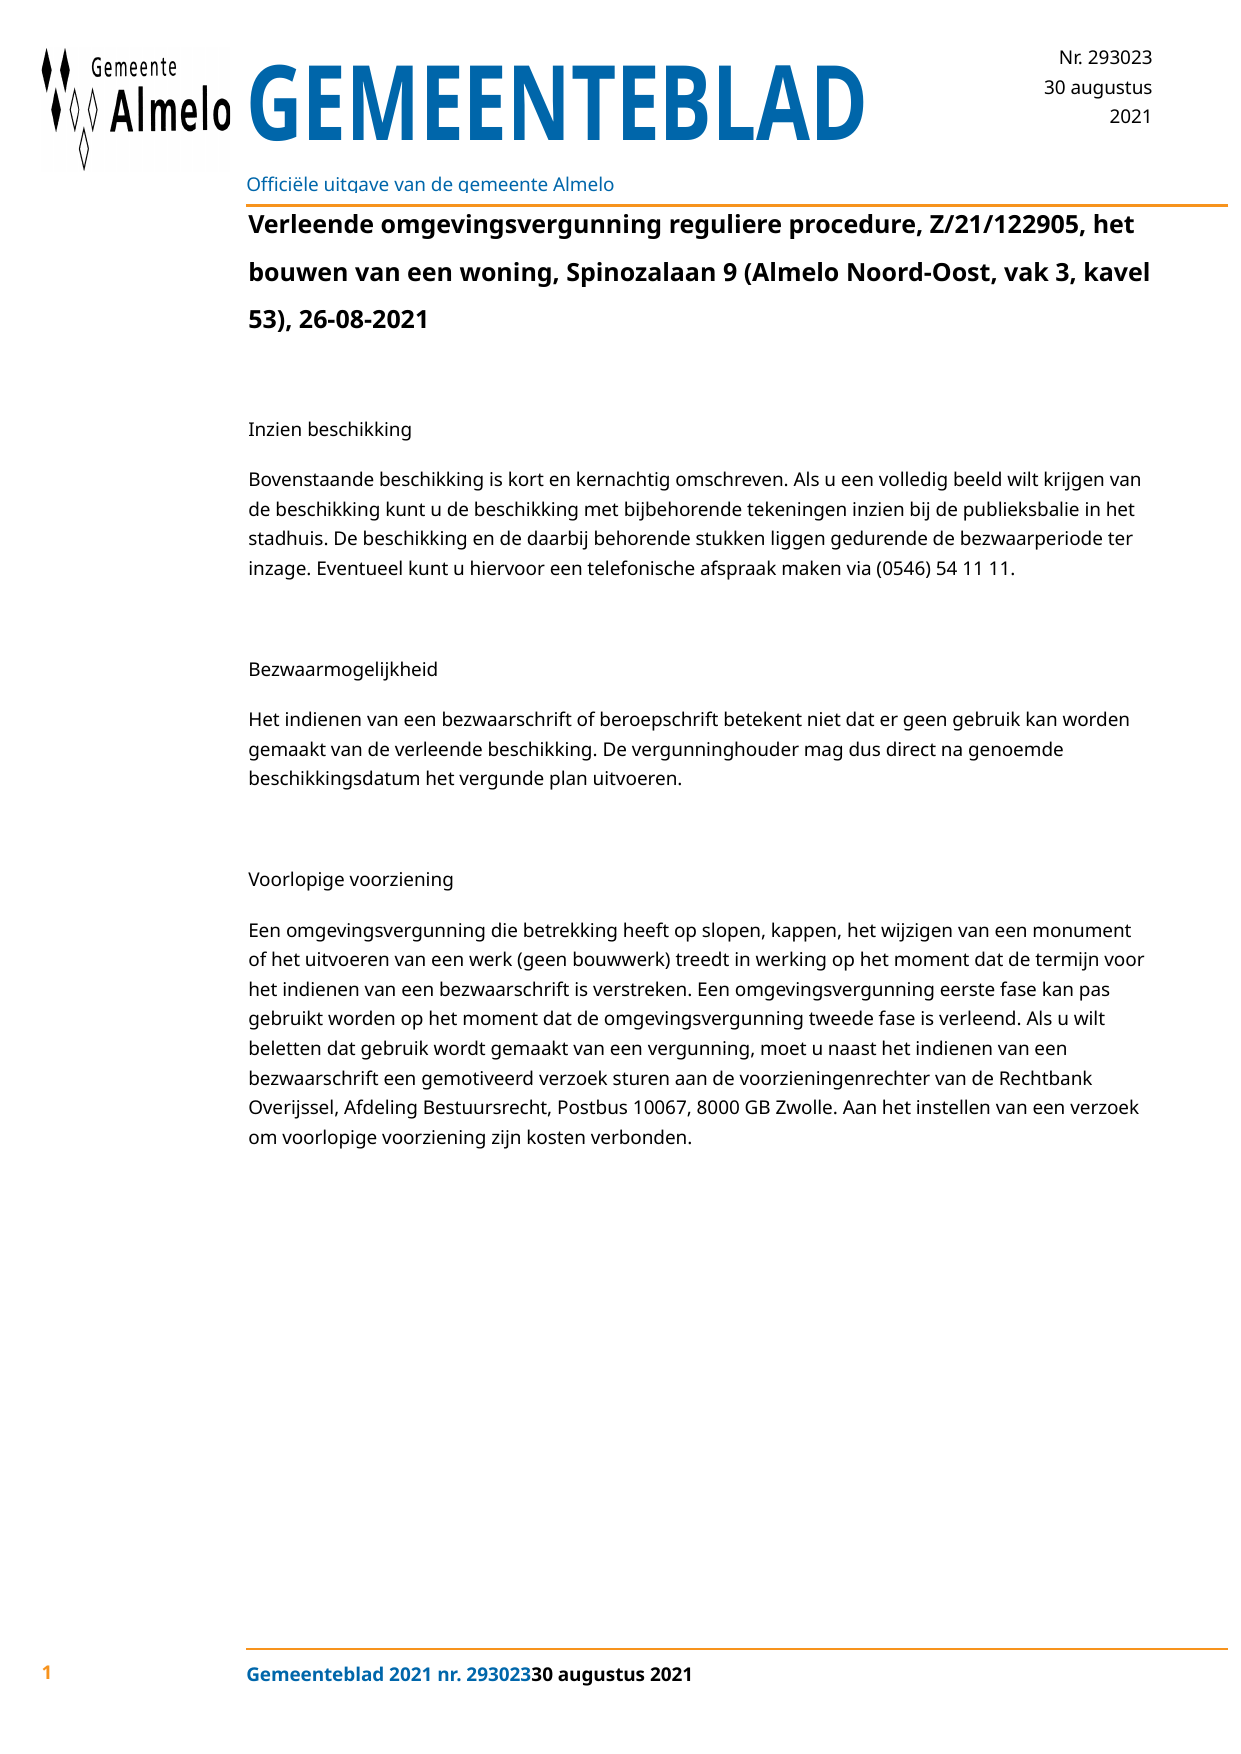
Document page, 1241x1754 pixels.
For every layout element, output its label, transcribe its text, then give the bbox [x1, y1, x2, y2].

text Verleende omgevingsvergunning reguliere procedure, Z/21/122905, het bouwen van een woning, Spinozalaan 9 (Almelo Noord-Oost, vak 3, kavel 53), 26-08-2021 [248, 207, 1152, 336]
text Het indienen van een bezwaarschrift of beroepschrift betekent niet dat er geen gebruik kan worden gemaakt van de verleende beschikking. De vergunninghouder mag dus direct na genoemde beschikkingsdatum het vergunde plan uitvoeren. [248, 706, 1152, 791]
text Een omgevingsvergunning die betrekking heeft op slopen, kappen, het wijzigen van een monument of het uitvoeren van een werk (geen bouwwerk) treedt in werking op het moment dat de termijn voor het indienen van een bezwaarschrift is verstreken. Een omgevingsvergunning eerste fase kan pas gebruikt worden op het moment dat de omgevingsvergunning tweede fase is verleend. Als u wilt beletten dat gebruik wordt gemaakt van een vergunning, moet u naast het indienen van een bezwaarschrift een gemotiveerd verzoek sturen aan de voorzieningenrechter van de Rechtbank Overijssel, Afdeling Bestuursrecht, Postbus 10067, 8000 GB Zwolle. Aan het instellen van een verzoek om voorlopige voorziening zijn kosten verbonden. [248, 917, 1152, 1149]
text Bovenstaande beschikking is kort en kernachtig omschreven. Als u een volledig beeld wilt krijgen van de beschikking kunt u de beschikking met bijbehorende tekeningen inzien bij de publieksbalie in het stadhuis. De beschikking en de daarbij behorende stukken liggen gedurende de bezwaarperiode ter inzage. Eventueel kunt u hiervoor een telefonische afspraak maken via (0546) 54 11 11. [248, 466, 1152, 581]
text Voorlopige voorziening [248, 866, 1152, 892]
picture [41, 47, 231, 172]
text Inzien beschikking [248, 416, 1152, 442]
text Bezwaarmogelijkheid [248, 656, 1152, 682]
